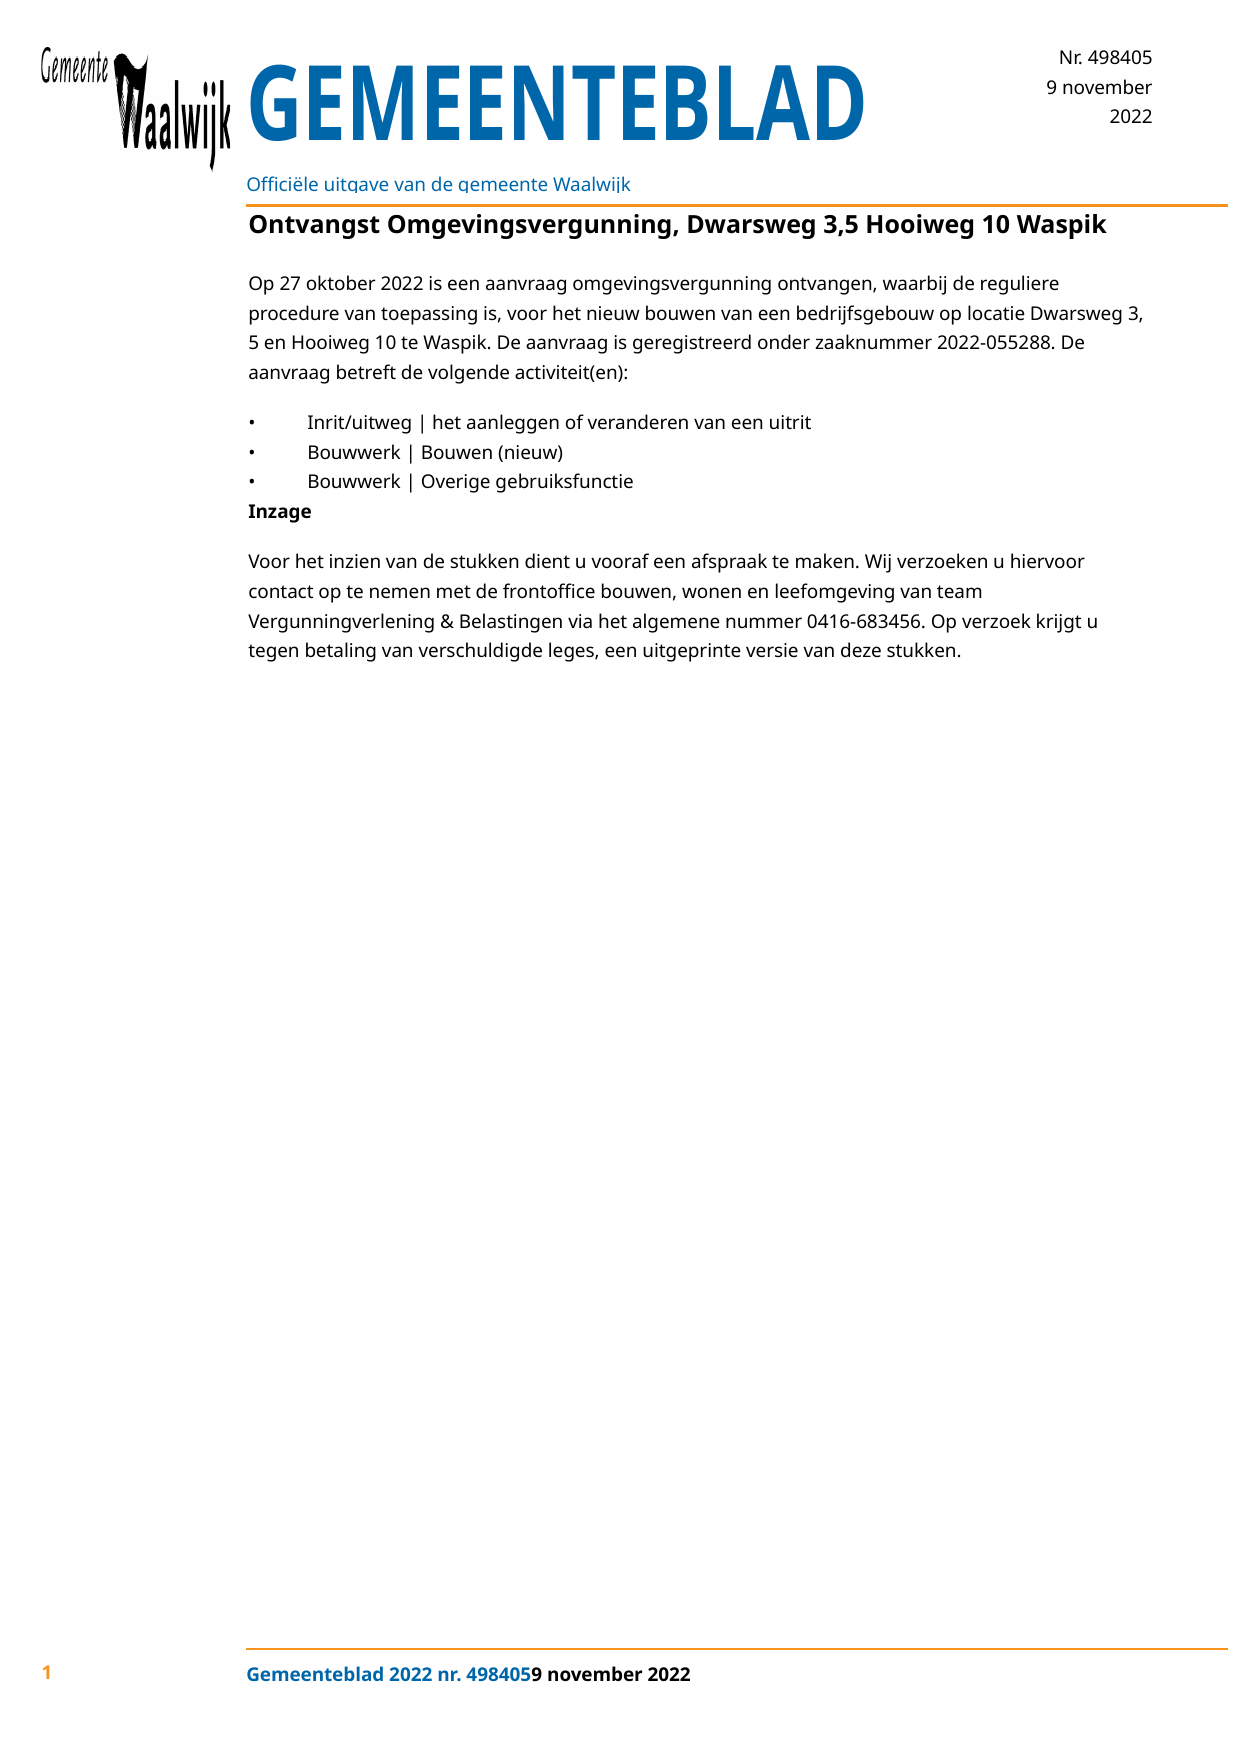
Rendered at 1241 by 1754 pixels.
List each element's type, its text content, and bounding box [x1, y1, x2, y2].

text Ontvangst Omgevingsvergunning, Dwarsweg 3,5 Hooiweg 10 Waspik [248, 207, 1152, 241]
text Op 27 oktober 2022 is een aanvraag omgevingsvergunning ontvangen, waarbij de reguliere procedure van toepassing is, voor het nieuw bouwen van een bedrijfsgebouw op locatie Dwarsweg 3, 5 en Hooiweg 10 te Waspik. De aanvraag is geregistreerd onder zaaknummer 2022-055288. De aanvraag betreft de volgende activiteit(en): [248, 270, 1152, 385]
text Voor het inzien van de stukken dient u vooraf een afspraak te maken. Wij verzoeken u hiervoor contact op te nemen met de frontoffice bouwen, wonen en leefomgeving van team Vergunningverlening & Belastingen via het algemene nummer 0416-683456. Op verzoek krijgt u tegen betaling van verschuldigde leges, een uitgeprinte versie van deze stukken. [248, 549, 1152, 663]
picture [41, 47, 231, 172]
list Inrit/uitweg | het aanleggen of veranderen van een uitrit [248, 409, 1152, 435]
list Bouwwerk | Overige gebruiksfunctie [248, 469, 1152, 494]
list Bouwwerk | Bouwen (nieuw) [248, 439, 1152, 465]
text Inzage [248, 498, 1152, 524]
